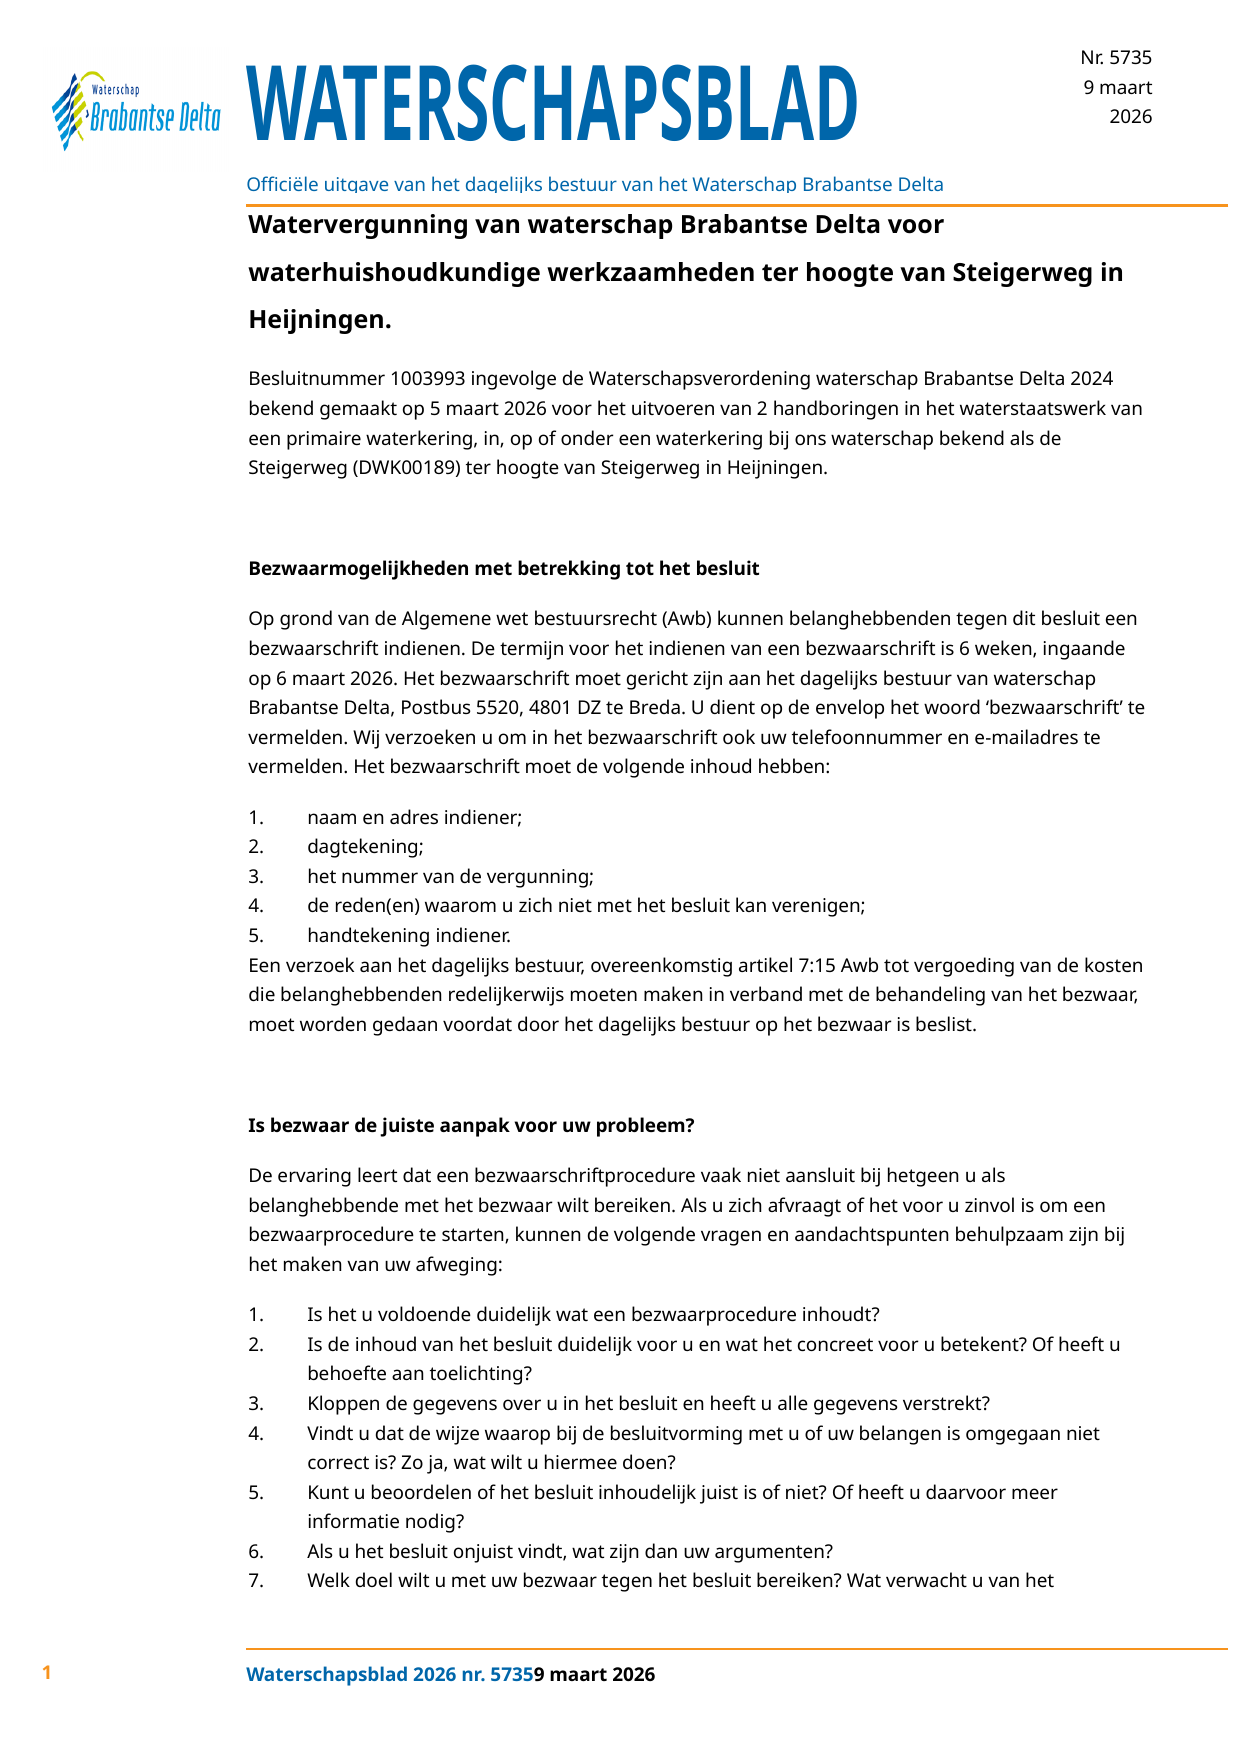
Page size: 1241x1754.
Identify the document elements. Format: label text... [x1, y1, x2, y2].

text Een verzoek aan het dagelijks bestuur, overeenkomstig artikel 7:15 Awb tot vergoeding van de kosten die belanghebbenden redelijkerwijs moeten maken in verband met de behandeling van het bezwaar, moet worden gedaan voordat door het dagelijks bestuur op het bezwaar is beslist. [248, 952, 1152, 1037]
text Is bezwaar de juiste aanpak voor uw probleem? [248, 1112, 1152, 1137]
list het nummer van de vergunning; [248, 863, 1152, 889]
list Vindt u dat de wijze waarop bij de besluitvorming met u of uw belangen is omgegaan niet correct is? Zo ja, wat wilt u hiermee doen? [248, 1420, 1152, 1475]
picture [41, 47, 231, 172]
text De ervaring leert dat een bezwaarschriftprocedure vaak niet aansluit bij hetgeen u als belanghebbende met het bezwaar wilt bereiken. Als u zich afvraagt of het voor u zinvol is om een bezwaarprocedure te starten, kunnen de volgende vragen en aandachtspunten behulpzaam zijn bij het maken van uw afweging: [248, 1162, 1152, 1277]
text Besluitnummer 1003993 ingevolge de Waterschapsverordening waterschap Brabantse Delta 2024 bekend gemaakt op 5 maart 2026 voor het uitvoeren van 2 handboringen in het waterstaatswerk van een primaire waterkering, in, op of onder een waterkering bij ons waterschap bekend als de Steigerweg (DWK00189) ter hoogte van Steigerweg in Heijningen. [248, 366, 1152, 480]
list Is de inhoud van het besluit duidelijk voor u en wat het concreet voor u betekent? Of heeft u behoefte aan toelichting? [248, 1331, 1152, 1386]
list de reden(en) waarom u zich niet met het besluit kan verenigen; [248, 893, 1152, 918]
list Als u het besluit onjuist vindt, wat zijn dan uw argumenten? [248, 1538, 1152, 1564]
list Kloppen de gegevens over u in het besluit en heeft u alle gegevens verstrekt? [248, 1390, 1152, 1416]
list Welk doel wilt u met uw bezwaar tegen het besluit bereiken? Wat verwacht u van het [248, 1568, 1152, 1593]
list handtekening indiener. [248, 922, 1152, 948]
text Op grond van de Algemene wet bestuursrecht (Awb) kunnen belanghebbenden tegen dit besluit een bezwaarschrift indienen. De termijn voor het indienen van een bezwaarschrift is 6 weken, ingaande op 6 maart 2026. Het bezwaarschrift moet gericht zijn aan het dagelijks bestuur van waterschap Brabantse Delta, Postbus 5520, 4801 DZ te Breda. U dient op de envelop het woord ‘bezwaarschrift’ te vermelden. Wij verzoeken u om in het bezwaarschrift ook uw telefoonnummer en e‑mailadres te vermelden. Het bezwaarschrift moet de volgende inhoud hebben: [248, 606, 1152, 779]
text Bezwaarmogelijkheden met betrekking tot het besluit [248, 555, 1152, 581]
text Watervergunning van waterschap Brabantse Delta voor waterhuishoudkundige werkzaamheden ter hoogte van Steigerweg in Heijningen. [248, 207, 1152, 336]
list dagtekening; [248, 833, 1152, 859]
list Kunt u beoordelen of het besluit inhoudelijk juist is of niet? Of heeft u daarvoor meer informatie nodig? [248, 1479, 1152, 1534]
list naam en adres indiener; [248, 804, 1152, 829]
list Is het u voldoende duidelijk wat een bezwaarprocedure inhoudt? [248, 1301, 1152, 1327]
